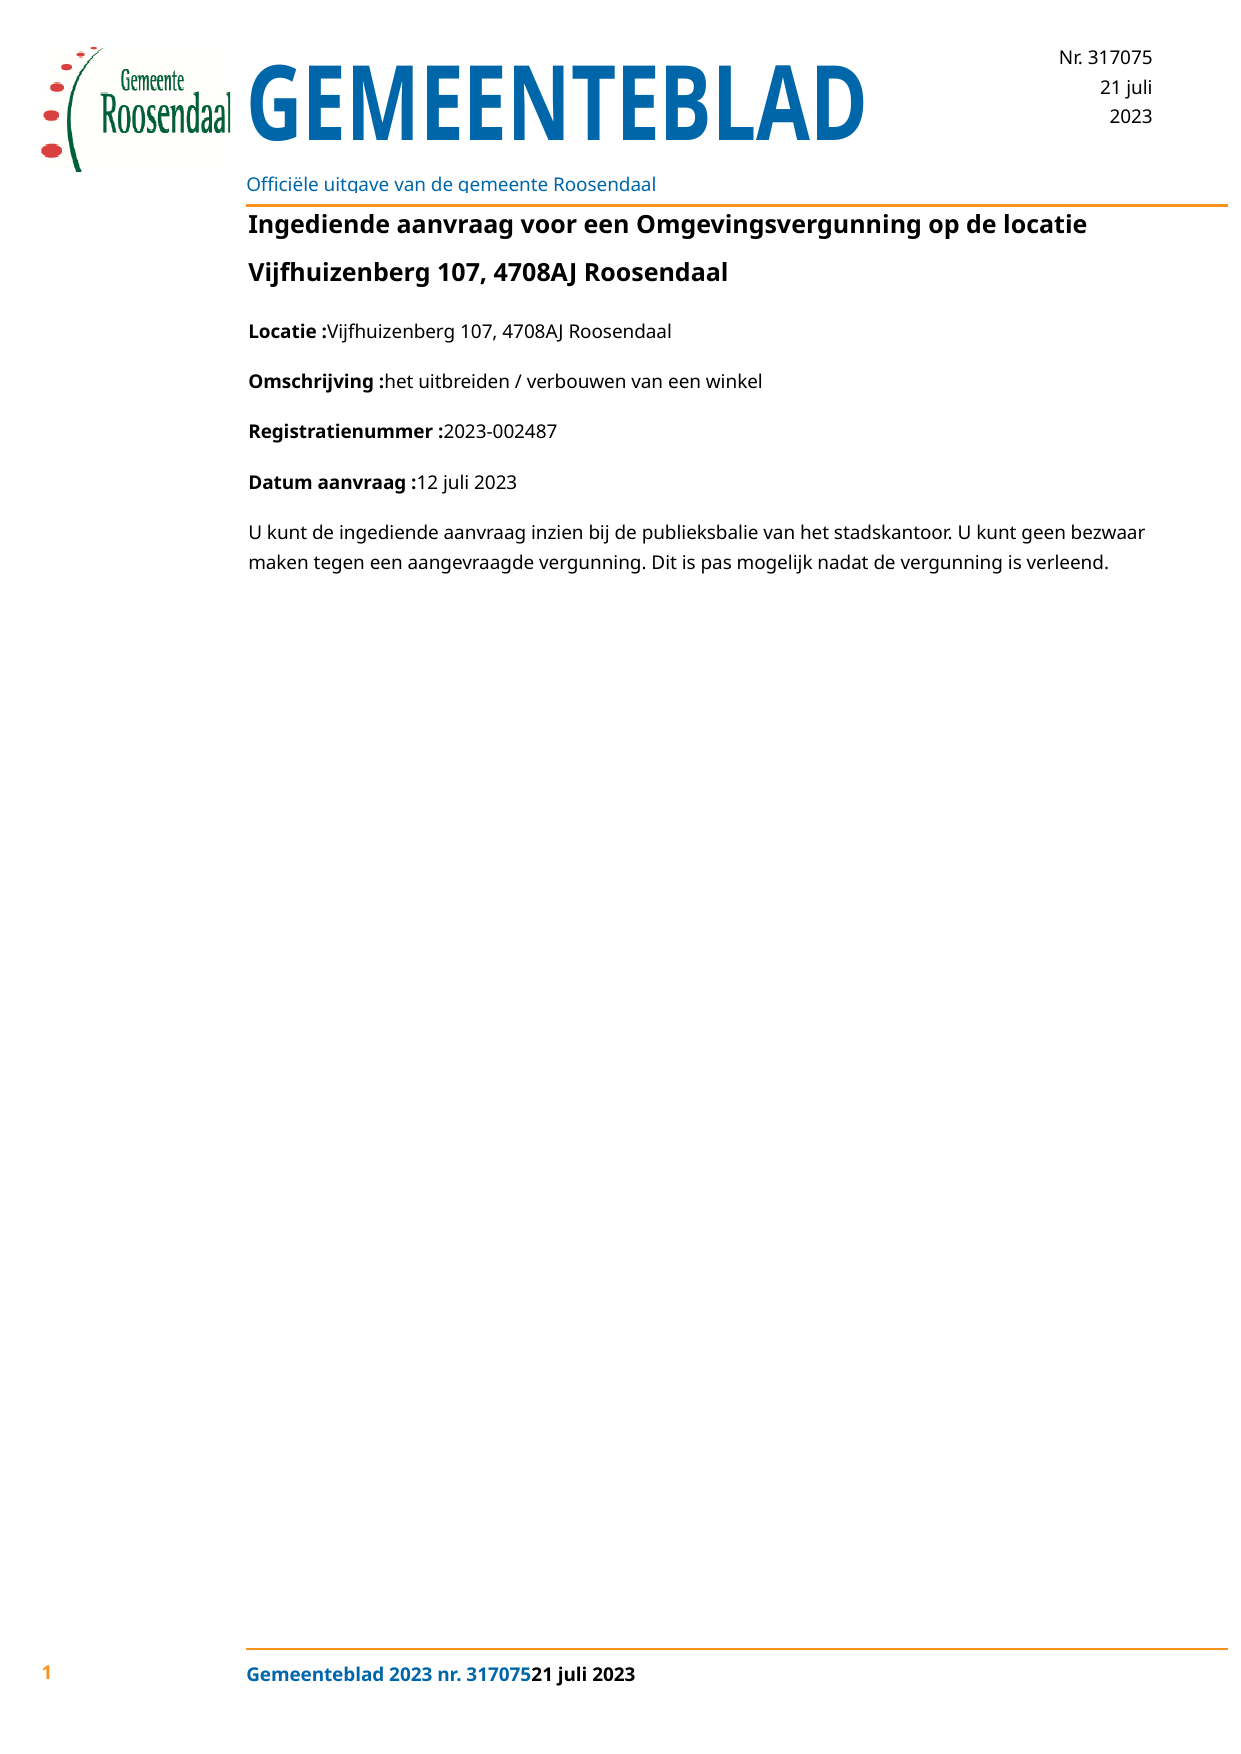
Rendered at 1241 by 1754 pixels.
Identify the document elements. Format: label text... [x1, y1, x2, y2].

text Locatie :Vijfhuizenberg 107, 4708AJ Roosendaal [248, 318, 1152, 344]
picture [41, 47, 231, 172]
text Omschrijving :het uitbreiden / verbouwen van een winkel [248, 368, 1152, 394]
text U kunt de ingediende aanvraag inzien bij de publieksbalie van het stadskantoor. U kunt geen bezwaar maken tegen een aangevraagde vergunning. Dit is pas mogelijk nadat de vergunning is verleend. [248, 519, 1152, 575]
text Ingediende aanvraag voor een Omgevingsvergunning op de locatie Vijfhuizenberg 107, 4708AJ Roosendaal [248, 207, 1152, 288]
text Datum aanvraag :12 juli 2023 [248, 469, 1152, 495]
text Registratienummer :2023-002487 [248, 419, 1152, 444]
